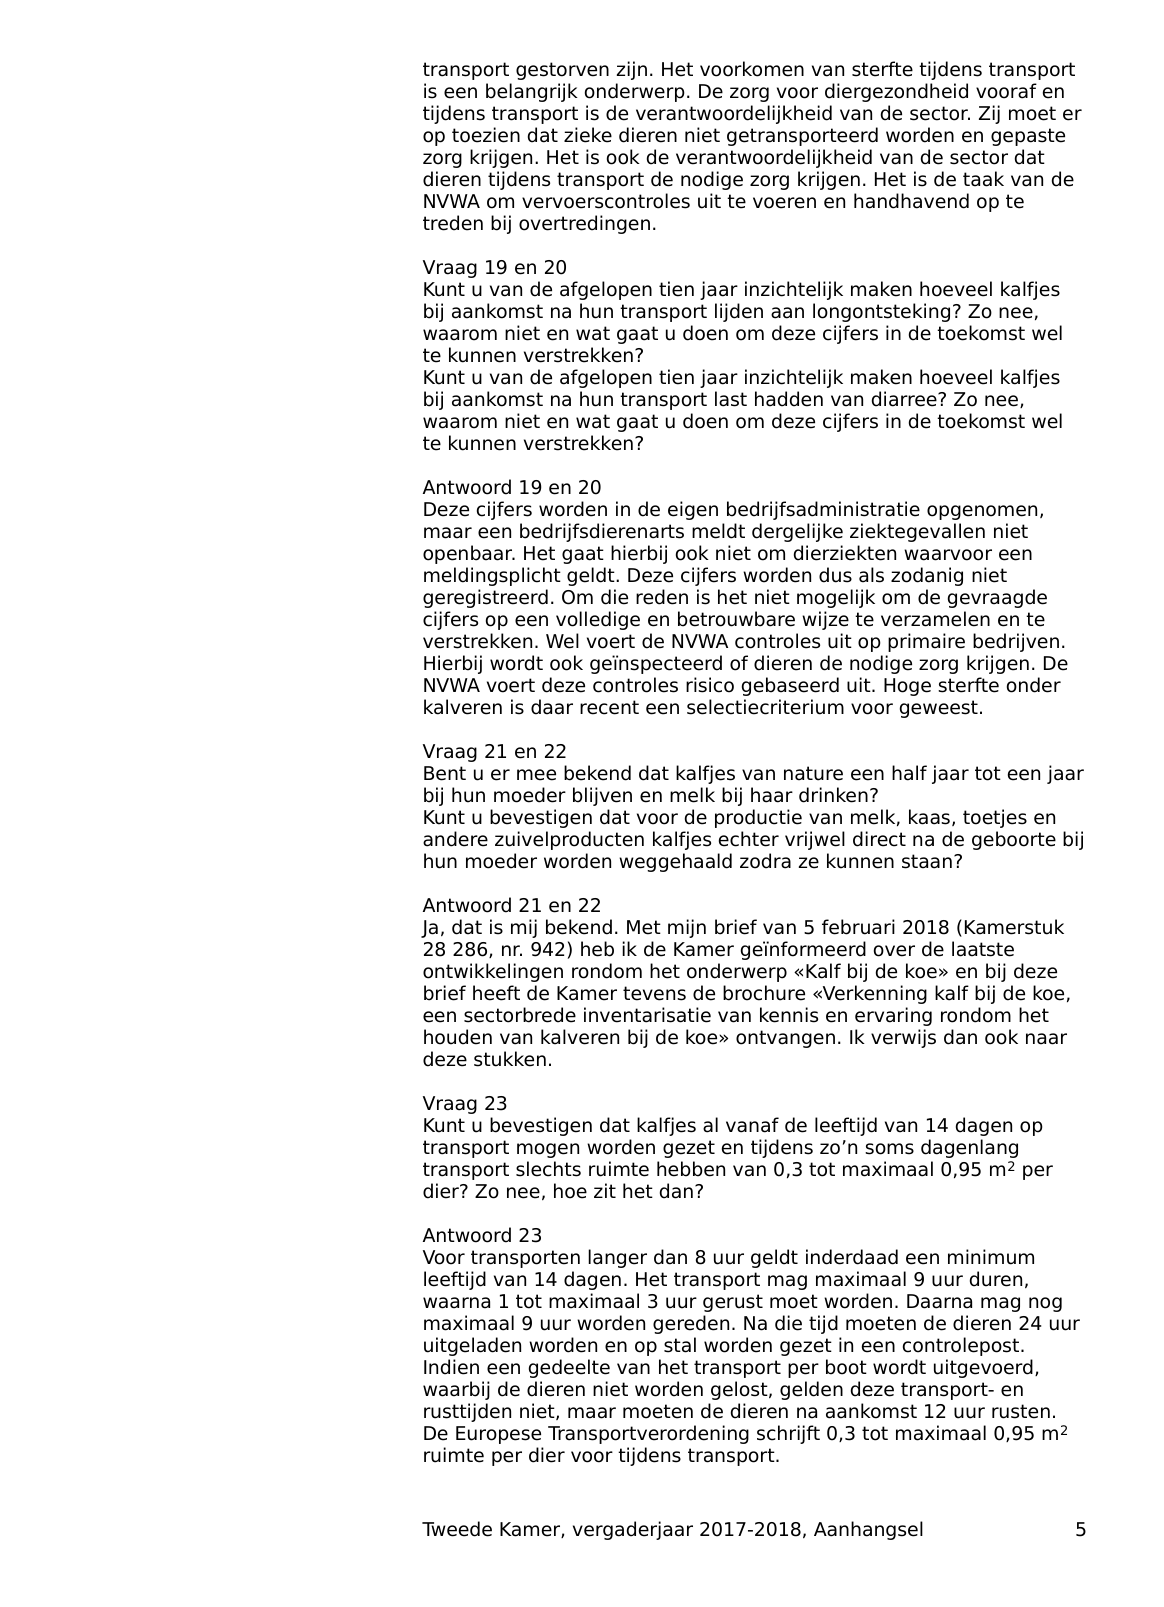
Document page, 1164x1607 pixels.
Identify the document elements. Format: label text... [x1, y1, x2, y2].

text Voor transporten langer dan 8 uur geldt inderdaad een minimum leeftijd van 14 dagen. Het transport mag maximaal 9 uur duren, waarna 1 tot maximaal 3 uur gerust moet worden. Daarna mag nog maximaal 9 uur worden gereden. Na die tijd moeten de dieren 24 uur uitgeladen worden en op stal worden gezet in een controlepost. Indien een gedeelte van het transport per boot wordt uitgevoerd, waarbij de dieren niet worden gelost, gelden deze transport- en rusttijden niet, maar moeten de dieren na aankomst 12 uur rusten. De Europese Transportverordening schrijft 0,3 tot maximaal 0,95 m2 ruimte per dier voor tijdens transport. [422, 1247, 1087, 1467]
text Vraag 19 en 20 [422, 257, 1087, 279]
text Ja, dat is mij bekend. Met mijn brief van 5 februari 2018 (Kamerstuk 28 286, nr. 942) heb ik de Kamer geïnformeerd over de laatste ontwikkelingen rondom het onderwerp «Kalf bij de koe» en bij deze brief heeft de Kamer tevens de brochure «Verkenning kalf bij de koe, een sectorbrede inventarisatie van kennis en ervaring rondom het houden van kalveren bij de koe» ontvangen. Ik verwijs dan ook naar deze stukken. [422, 917, 1087, 1071]
text Kunt u bevestigen dat voor de productie van melk, kaas, toetjes en andere zuivelproducten kalfjes echter vrijwel direct na de geboorte bij hun moeder worden weggehaald zodra ze kunnen staan? [422, 807, 1087, 873]
text Kunt u van de afgelopen tien jaar inzichtelijk maken hoeveel kalfjes bij aankomst na hun transport lijden aan longontsteking? Zo nee, waarom niet en wat gaat u doen om deze cijfers in de toekomst wel te kunnen verstrekken? [422, 279, 1087, 367]
text Kunt u van de afgelopen tien jaar inzichtelijk maken hoeveel kalfjes bij aankomst na hun transport last hadden van diarree? Zo nee, waarom niet en wat gaat u doen om deze cijfers in de toekomst wel te kunnen verstrekken? [422, 367, 1087, 455]
text Kunt u bevestigen dat kalfjes al vanaf de leeftijd van 14 dagen op transport mogen worden gezet en tijdens zo’n soms dagenlang transport slechts ruimte hebben van 0,3 tot maximaal 0,95 m2 per dier? Zo nee, hoe zit het dan? [422, 1115, 1087, 1203]
text Vraag 21 en 22 [422, 741, 1087, 763]
text transport gestorven zijn. Het voorkomen van sterfte tijdens transport is een belangrijk onderwerp. De zorg voor diergezondheid vooraf en tijdens transport is de verantwoordelijkheid van de sector. Zij moet er op toezien dat zieke dieren niet getransporteerd worden en gepaste zorg krijgen. Het is ook de verantwoordelijkheid van de sector dat dieren tijdens transport de nodige zorg krijgen. Het is de taak van de NVWA om vervoerscontroles uit te voeren en handhavend op te treden bij overtredingen. [422, 59, 1087, 235]
text Antwoord 19 en 20 [422, 477, 1087, 499]
text Deze cijfers worden in de eigen bedrijfsadministratie opgenomen, maar een bedrijfsdierenarts meldt dergelijke ziektegevallen niet openbaar. Het gaat hierbij ook niet om dierziekten waarvoor een meldingsplicht geldt. Deze cijfers worden dus als zodanig niet geregistreerd. Om die reden is het niet mogelijk om de gevraagde cijfers op een volledige en betrouwbare wijze te verzamelen en te verstrekken. Wel voert de NVWA controles uit op primaire bedrijven. Hierbij wordt ook geïnspecteerd of dieren de nodige zorg krijgen. De NVWA voert deze controles risico gebaseerd uit. Hoge sterfte onder kalveren is daar recent een selectiecriterium voor geweest. [422, 499, 1087, 719]
text Vraag 23 [422, 1093, 1087, 1115]
text Antwoord 21 en 22 [422, 895, 1087, 917]
text Antwoord 23 [422, 1225, 1087, 1247]
text Bent u er mee bekend dat kalfjes van nature een half jaar tot een jaar bij hun moeder blijven en melk bij haar drinken? [422, 763, 1087, 807]
